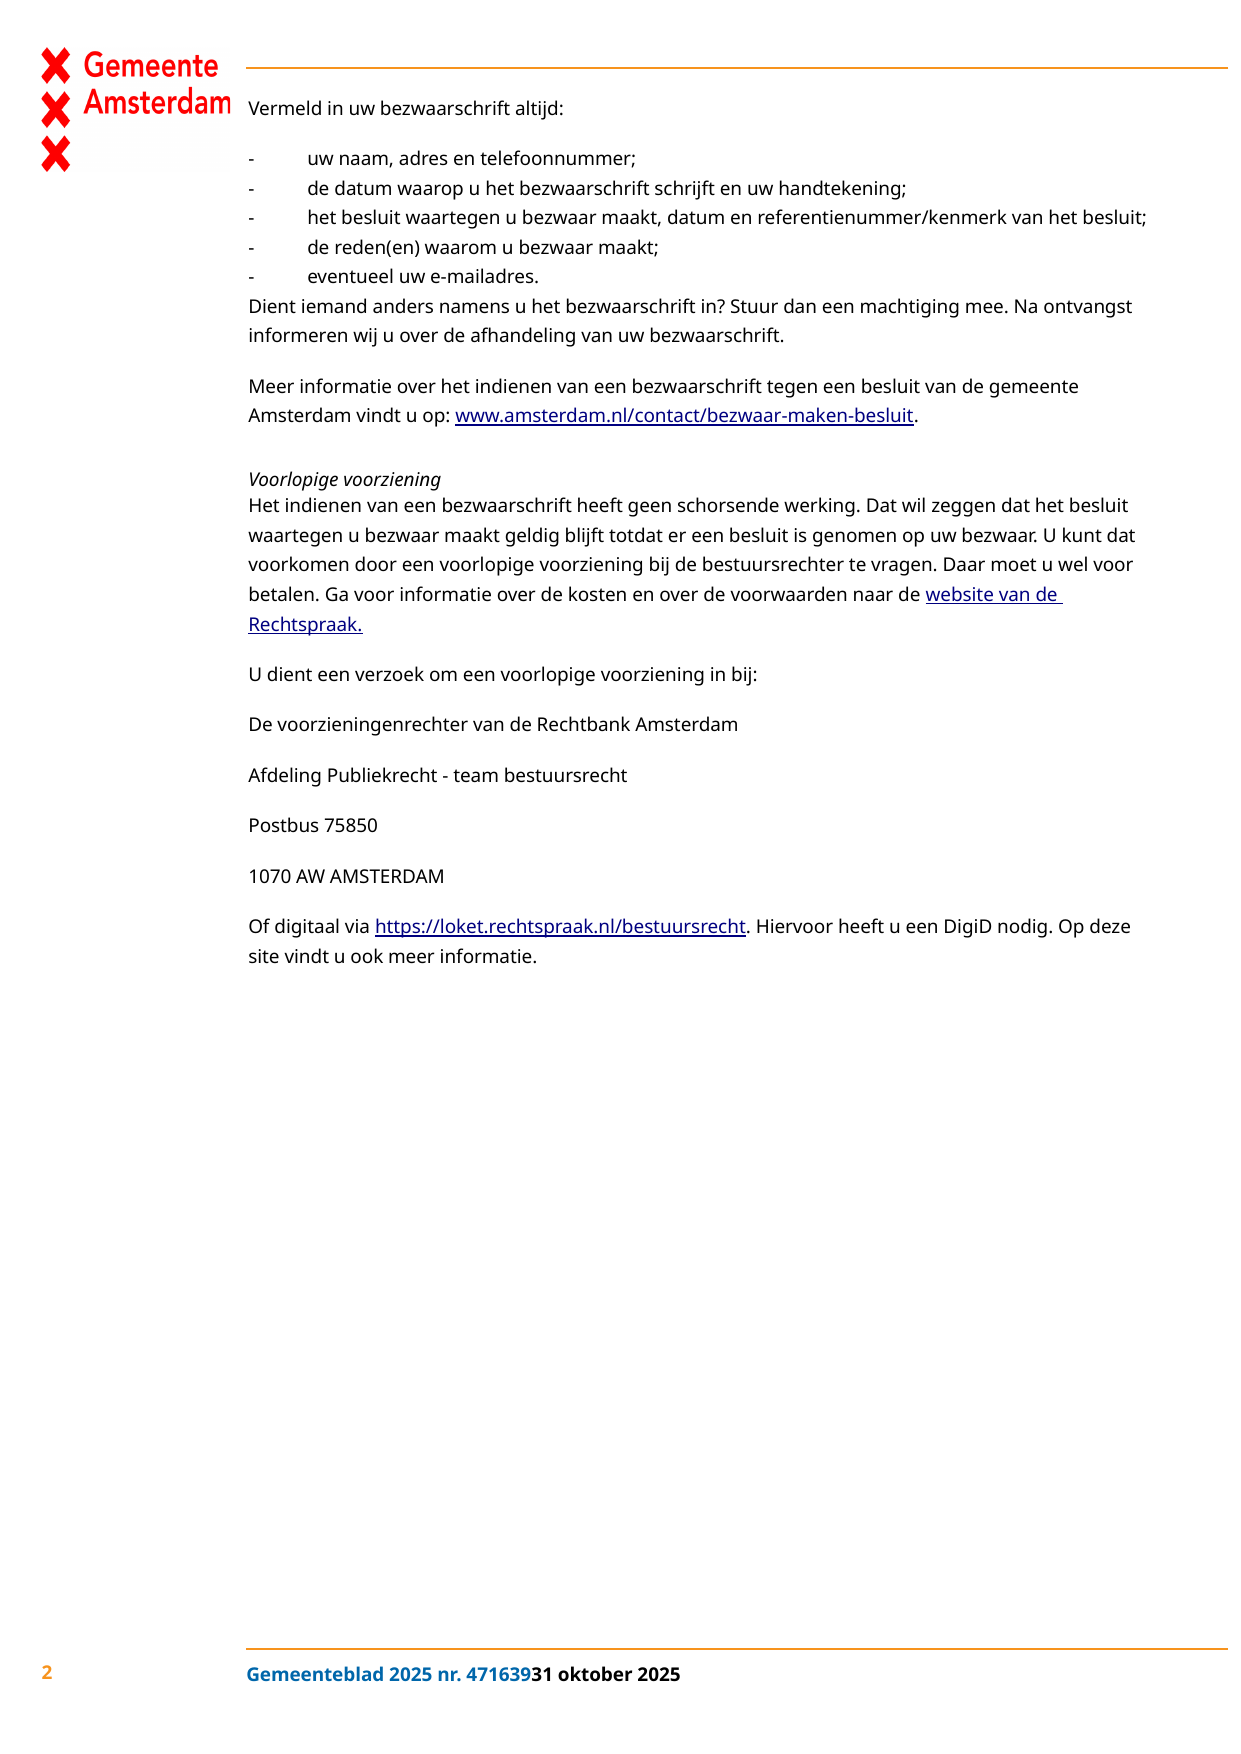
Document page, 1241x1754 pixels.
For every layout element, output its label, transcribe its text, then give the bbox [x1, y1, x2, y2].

text U dient een verzoek om een voorlopige voorziening in bij: [248, 661, 1152, 687]
list het besluit waartegen u bezwaar maakt, datum en referentienummer/kenmerk van het besluit; [248, 204, 1152, 230]
text Het indienen van een bezwaarschrift heeft geen schorsende werking. Dat wil zeggen dat het besluit waartegen u bezwaar maakt geldig blijft totdat er een besluit is genomen op uw bezwaar. U kunt dat voorkomen door een voorlopige voorziening bij de bestuursrechter te vragen. Daar moet u wel voor betalen. Ga voor informatie over de kosten en over de voorwaarden naar de website van de Rechtspraak. [248, 492, 1152, 636]
list de datum waarop u het bezwaarschrift schrijft en uw handtekening; [248, 175, 1152, 201]
text Vermeld in uw bezwaarschrift altijd: [248, 95, 1152, 121]
text 1070 AW AMSTERDAM [248, 863, 1152, 888]
text Postbus 75850 [248, 812, 1152, 838]
text Voorlopige voorziening [248, 467, 1152, 492]
text Of digitaal via https://loket.rechtspraak.nl/bestuursrecht. Hiervoor heeft u een DigiD nodig. Op deze site vindt u ook meer informatie. [248, 913, 1152, 968]
text Dient iemand anders namens u het bezwaarschrift in? Stuur dan een machtiging mee. Na ontvangst informeren wij u over de afhandeling van uw bezwaarschrift. [248, 293, 1152, 348]
picture [41, 47, 231, 172]
text De voorzieningenrechter van de Rechtbank Amsterdam [248, 712, 1152, 737]
list eventueel uw e-mailadres. [248, 263, 1152, 289]
text Meer informatie over het indienen van een bezwaarschrift tegen een besluit van de gemeente Amsterdam vindt u op: www.amsterdam.nl/contact/bezwaar-maken-besluit. [248, 373, 1152, 428]
text Afdeling Publiekrecht - team bestuursrecht [248, 762, 1152, 788]
list de reden(en) waarom u bezwaar maakt; [248, 234, 1152, 260]
list uw naam, adres en telefoonnummer; [248, 145, 1152, 171]
